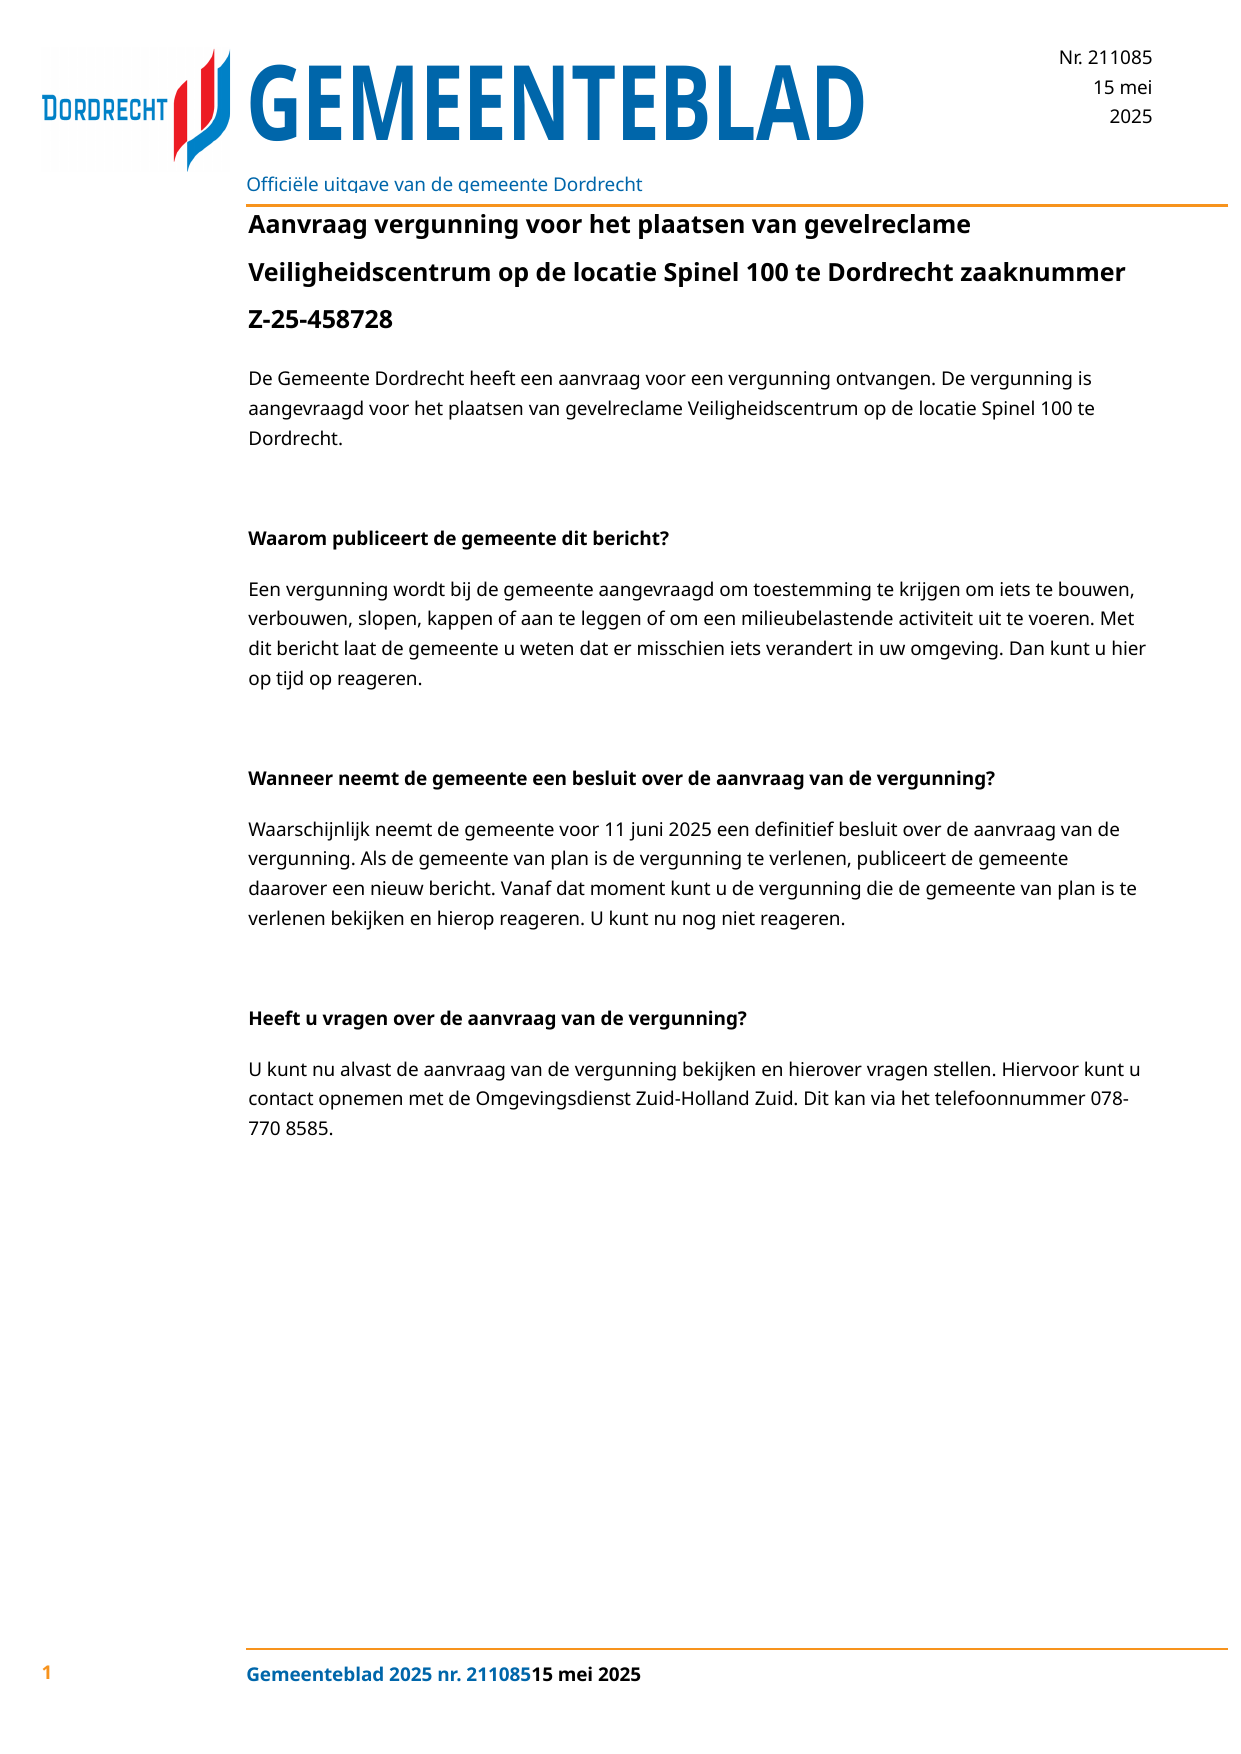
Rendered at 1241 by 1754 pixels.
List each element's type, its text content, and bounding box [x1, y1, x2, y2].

text Heeft u vragen over de aanvraag van de vergunning? [248, 1006, 1152, 1031]
text Waarom publiceert de gemeente dit bericht? [248, 526, 1152, 551]
picture [41, 47, 231, 172]
text Aanvraag vergunning voor het plaatsen van gevelreclame Veiligheidscentrum op de locatie Spinel 100 te Dordrecht zaaknummer Z-25-458728 [248, 207, 1152, 336]
text De Gemeente Dordrecht heeft een aanvraag voor een vergunning ontvangen. De vergunning is aangevraagd voor het plaatsen van gevelreclame Veiligheidscentrum op de locatie Spinel 100 te Dordrecht. [248, 366, 1152, 450]
text Wanneer neemt de gemeente een besluit over de aanvraag van de vergunning? [248, 766, 1152, 791]
text Een vergunning wordt bij de gemeente aangevraagd om toestemming te krijgen om iets te bouwen, verbouwen, slopen, kappen of aan te leggen of om een milieubelastende activiteit uit te voeren. Met dit bericht laat de gemeente u weten dat er misschien iets verandert in uw omgeving. Dan kunt u hier op tijd op reageren. [248, 576, 1152, 690]
text Waarschijnlijk neemt de gemeente voor 11 juni 2025 een definitief besluit over de aanvraag van de vergunning. Als de gemeente van plan is de vergunning te verlenen, publiceert de gemeente daarover een nieuw bericht. Vanaf dat moment kunt u de vergunning die de gemeente van plan is te verlenen bekijken en hierop reageren. U kunt nu nog niet reageren. [248, 816, 1152, 930]
text U kunt nu alvast de aanvraag van de vergunning bekijken en hierover vragen stellen. Hiervoor kunt u contact opnemen met de Omgevingsdienst Zuid-Holland Zuid. Dit kan via het telefoonnummer 078-770 8585. [248, 1056, 1152, 1141]
